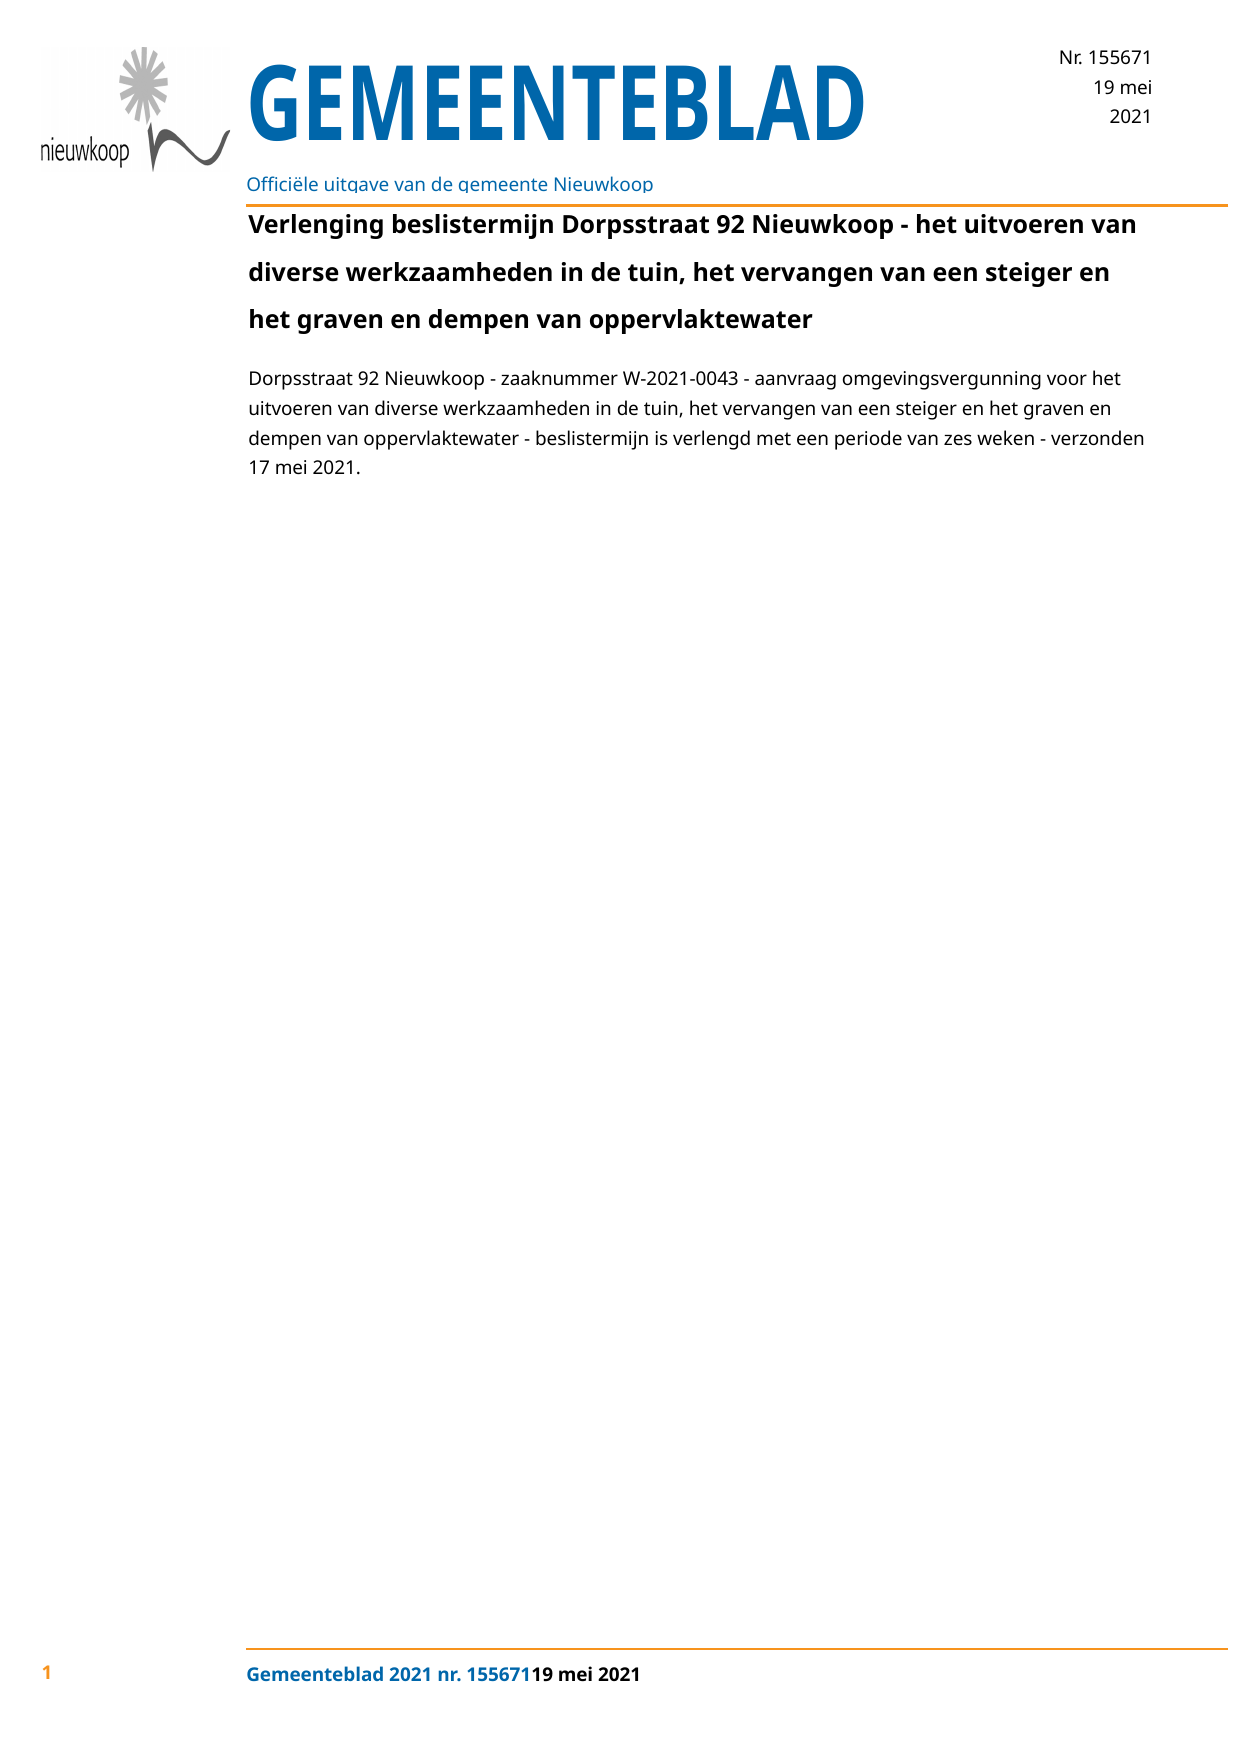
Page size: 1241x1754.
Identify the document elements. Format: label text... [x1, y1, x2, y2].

text Verlenging beslistermijn Dorpsstraat 92 Nieuwkoop - het uitvoeren van diverse werkzaamheden in de tuin, het vervangen van een steiger en het graven en dempen van oppervlaktewater [248, 207, 1152, 336]
picture [41, 47, 231, 172]
text Dorpsstraat 92 Nieuwkoop - zaaknummer W-2021-0043 - aanvraag omgevingsvergunning voor het uitvoeren van diverse werkzaamheden in de tuin, het vervangen van een steiger en het graven en dempen van oppervlaktewater - beslistermijn is verlengd met een periode van zes weken - verzonden 17 mei 2021. [248, 366, 1152, 480]
